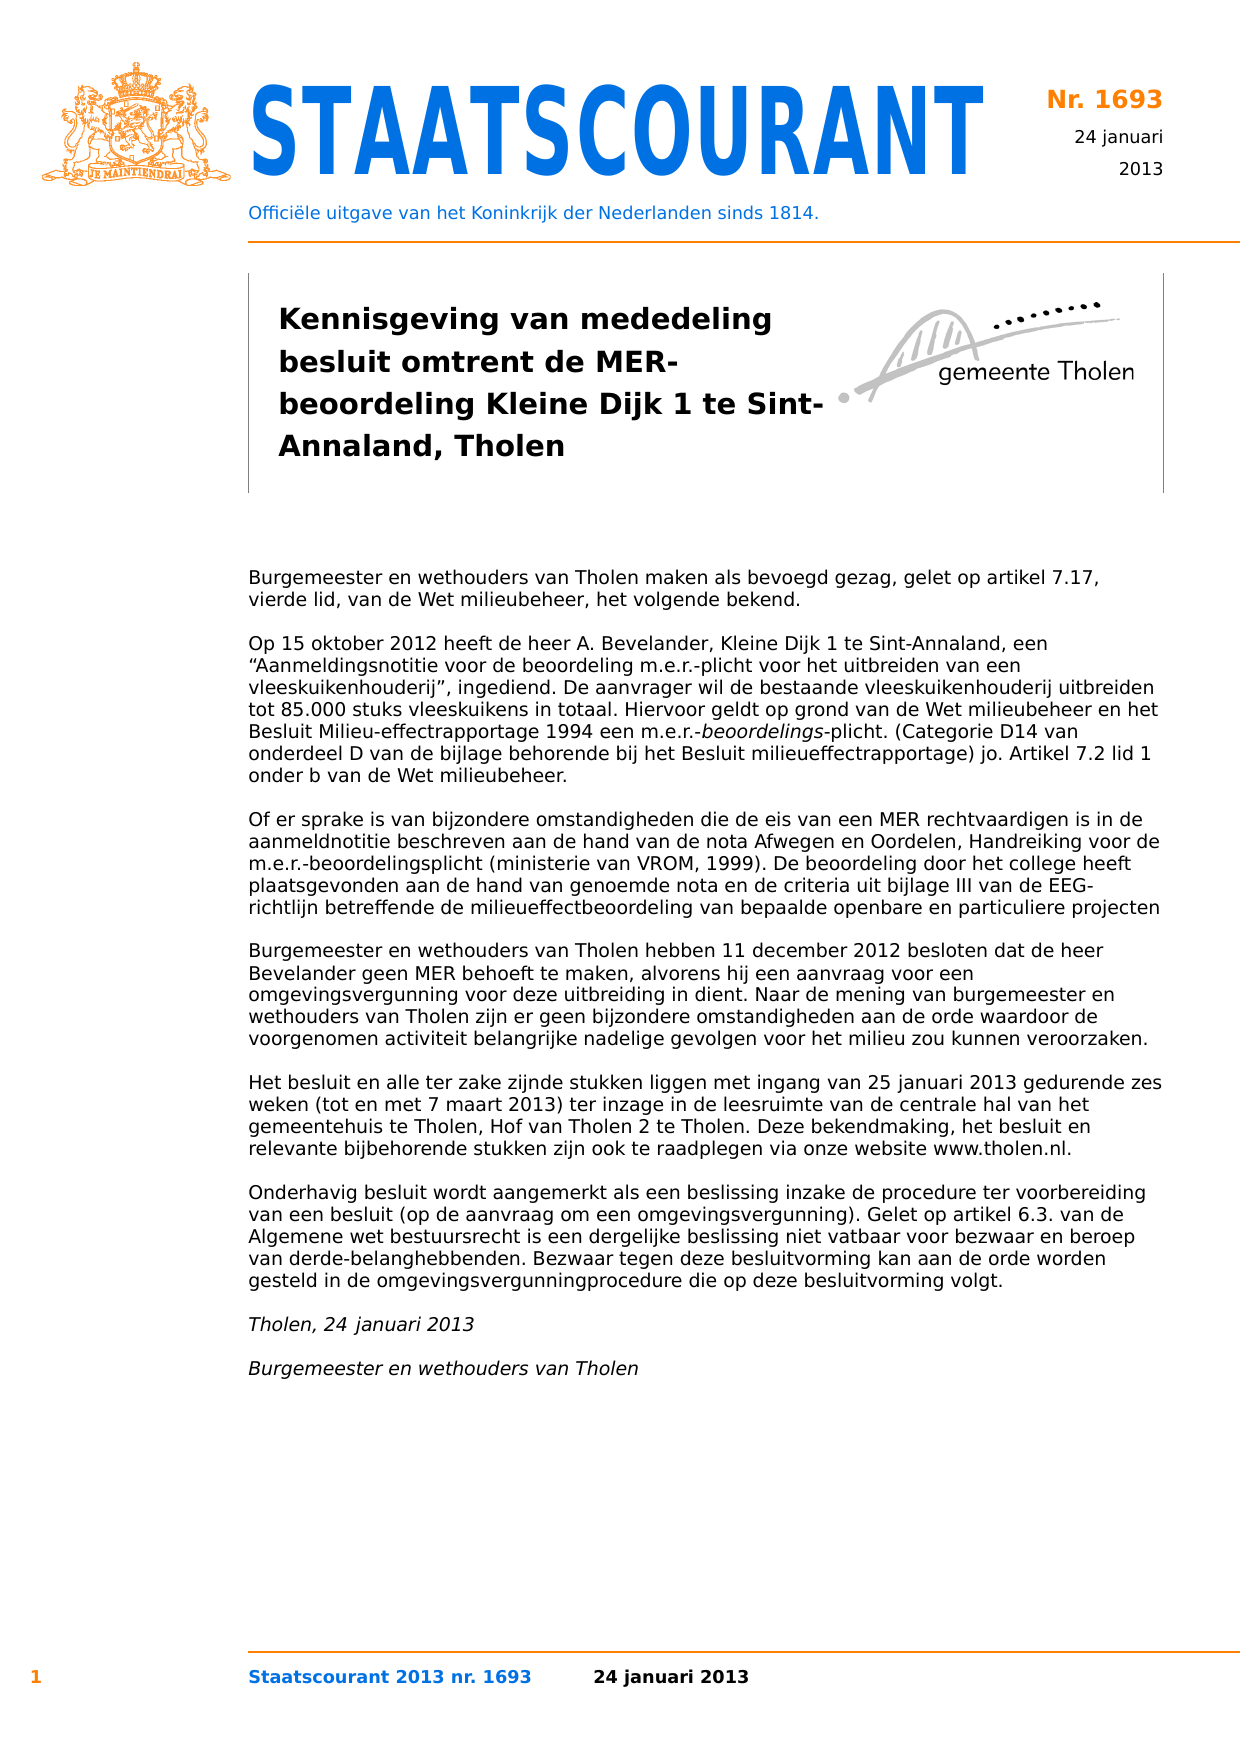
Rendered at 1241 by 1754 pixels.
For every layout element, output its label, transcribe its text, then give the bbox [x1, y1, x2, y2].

text Burgemeester en wethouders van Tholen maken als bevoegd gezag, gelet op artikel 7.17, vierde lid, van de Wet milieubeheer, het volgende bekend. [248, 567, 1163, 611]
table_header Nr. 1693 [998, 62, 1240, 121]
table_header [25, 62, 248, 241]
text Burgemeester en wethouders van Tholen [248, 1358, 1163, 1379]
table_cell 24 januari [998, 121, 1240, 153]
subtitle Kennisgeving van mededeling besluit omtrent de MER-beoordeling Kleine Dijk 1 te Sint-Annaland, Tholen [249, 273, 1163, 493]
text Onderhavig besluit wordt aangemerkt als een beslissing inzake de procedure ter voorbereiding van een besluit (op de aanvraag om een omgevingsvergunning). Gelet op artikel 6.3. van de Algemene wet bestuursrecht is een dergelijke beslissing niet vatbaar voor bezwaar en beroep van derde-belanghebbenden. Bezwaar tegen deze besluitvorming kan aan de orde worden gesteld in de omgevingsvergunningprocedure die op deze besluitvorming volgt. [248, 1182, 1163, 1292]
picture [838, 302, 1134, 403]
text Het besluit en alle ter zake zijnde stukken liggen met ingang van 25 januari 2013 gedurende zes weken (tot en met 7 maart 2013) ter inzage in de leesruimte van de centrale hal van het gemeentehuis te Tholen, Hof van Tholen 2 te Tholen. Deze bekendmaking, het besluit en relevante bijbehorende stukken zijn ook te raadplegen via onze website www.tholen.nl. [248, 1072, 1163, 1160]
table_cell 2013 [998, 153, 1240, 203]
picture [41, 62, 231, 186]
table_cell Officiële uitgave van het Koninkrijk der Nederlanden sinds 1814. [248, 203, 1240, 241]
text Op 15 oktober 2012 heeft de heer A. Bevelander, Kleine Dijk 1 te Sint-Annaland, een “Aanmeldingsnotitie voor de beoordeling m.e.r.-plicht voor het uitbreiden van een vleeskuikenhouderij”, ingediend. De aanvrager wil de bestaande vleeskuikenhouderij uitbreiden tot 85.000 stuks vleeskuikens in totaal. Hiervoor geldt op grond van de Wet milieubeheer en het Besluit Milieu-effectrapportage 1994 een m.e.r.-beoordelings-plicht. (Categorie D14 van onderdeel D van de bijlage behorende bij het Besluit milieueffectrapportage) jo. Artikel 7.2 lid 1 onder b van de Wet milieubeheer. [248, 633, 1163, 787]
table_header STAATSCOURANT [248, 62, 998, 203]
text Tholen, 24 januari 2013 [248, 1314, 1163, 1336]
text Burgemeester en wethouders van Tholen hebben 11 december 2012 besloten dat de heer Bevelander geen MER behoeft te maken, alvorens hij een aanvraag voor een omgevingsvergunning voor deze uitbreiding in dient. Naar de mening van burgemeester en wethouders van Tholen zijn er geen bijzondere omstandigheden aan de orde waardoor de voorgenomen activiteit belangrijke nadelige gevolgen voor het milieu zou kunnen veroorzaken. [248, 940, 1163, 1050]
text Of er sprake is van bijzondere omstandigheden die de eis van een MER rechtvaardigen is in de aanmeldnotitie beschreven aan de hand van de nota Afwegen en Oordelen, Handreiking voor de m.e.r.-beoordelingsplicht (ministerie van VROM, 1999). De beoordeling door het college heeft plaatsgevonden aan de hand van genoemde nota en de criteria uit bijlage III van de EEG-richtlijn betreffende de milieueffectbeoordeling van bepaalde openbare en particuliere projecten [248, 809, 1163, 918]
